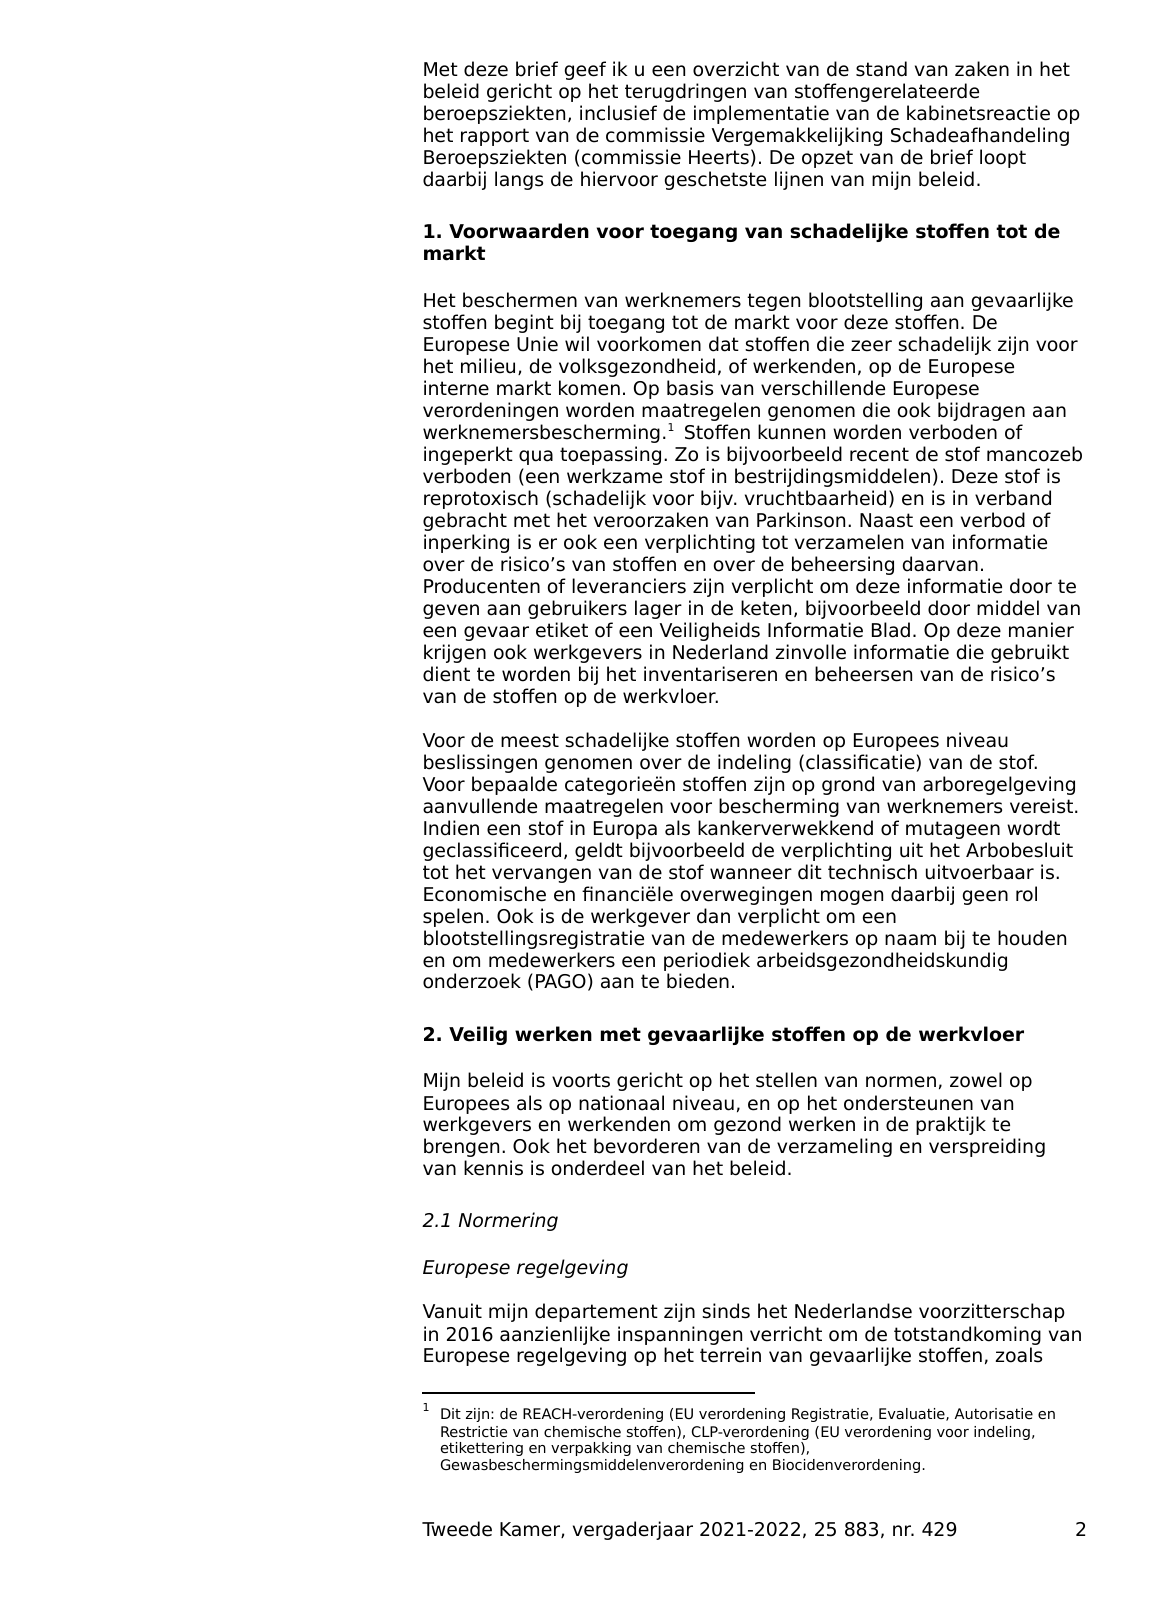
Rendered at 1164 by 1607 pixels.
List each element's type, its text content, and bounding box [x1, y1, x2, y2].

subtitle 1. Voorwaarden voor toegang van schadelijke stoffen tot de markt [422, 221, 1087, 265]
subtitle 2. Veilig werken met gevaarlijke stoffen op de werkvloer [422, 1023, 1087, 1045]
subtitle 2.1 Normering [422, 1210, 1087, 1232]
text Dit zijn: de REACH-verordening (EU verordening Registratie, Evaluatie, Autorisatie en Restrictie van chemische stoffen), CLP-verordening (EU verordening voor indeling, etikettering en verpakking van chemische stoffen), Gewasbeschermingsmiddelenverordening en Biocidenverordening. [422, 1402, 1087, 1474]
text Met deze brief geef ik u een overzicht van de stand van zaken in het beleid gericht op het terugdringen van stoffengerelateerde beroepsziekten, inclusief de implementatie van de kabinetsreactie op het rapport van de commissie Vergemakkelijking Schadeafhandeling Beroepsziekten (commissie Heerts). De opzet van de brief loopt daarbij langs de hiervoor geschetste lijnen van mijn beleid. [422, 59, 1087, 191]
text Vanuit mijn departement zijn sinds het Nederlandse voorzitterschap in 2016 aanzienlijke inspanningen verricht om de totstandkoming van Europese regelgeving op het terrein van gevaarlijke stoffen, zoals [422, 1301, 1087, 1367]
text Voor de meest schadelijke stoffen worden op Europees niveau beslissingen genomen over de indeling (classificatie) van de stof. Voor bepaalde categorieën stoffen zijn op grond van arboregelgeving aanvullende maatregelen voor bescherming van werknemers vereist. Indien een stof in Europa als kankerverwekkend of mutageen wordt geclassificeerd, geldt bijvoorbeeld de verplichting uit het Arbobesluit tot het vervangen van de stof wanneer dit technisch uitvoerbaar is. Economische en financiële overwegingen mogen daarbij geen rol spelen. Ook is de werkgever dan verplicht om een blootstellingsregistratie van de medewerkers op naam bij te houden en om medewerkers een periodiek arbeidsgezondheidskundig onderzoek (PAGO) aan te bieden. [422, 730, 1087, 993]
text Het beschermen van werknemers tegen blootstelling aan gevaarlijke stoffen begint bij toegang tot de markt voor deze stoffen. De Europese Unie wil voorkomen dat stoffen die zeer schadelijk zijn voor het milieu, de volksgezondheid, of werkenden, op de Europese interne markt komen. Op basis van verschillende Europese verordeningen worden maatregelen genomen die ook bijdragen aan werknemersbescherming. Stoffen kunnen worden verboden of ingeperkt qua toepassing. Zo is bijvoorbeeld recent de stof mancozeb verboden (een werkzame stof in bestrijdingsmiddelen). Deze stof is reprotoxisch (schadelijk voor bijv. vruchtbaarheid) en is in verband gebracht met het veroorzaken van Parkinson. Naast een verbod of inperking is er ook een verplichting tot verzamelen van informatie over de risico’s van stoffen en over de beheersing daarvan. Producenten of leveranciers zijn verplicht om deze informatie door te geven aan gebruikers lager in de keten, bijvoorbeeld door middel van een gevaar etiket of een Veiligheids Informatie Blad. Op deze manier krijgen ook werkgevers in Nederland zinvolle informatie die gebruikt dient te worden bij het inventariseren en beheersen van de risico’s van de stoffen op de werkvloer. [422, 290, 1087, 707]
subtitle Europese regelgeving [422, 1257, 1087, 1279]
text Mijn beleid is voorts gericht op het stellen van normen, zowel op Europees als op nationaal niveau, en op het ondersteunen van werkgevers en werkenden om gezond werken in de praktijk te brengen. Ook het bevorderen van de verzameling en verspreiding van kennis is onderdeel van het beleid. [422, 1070, 1087, 1180]
